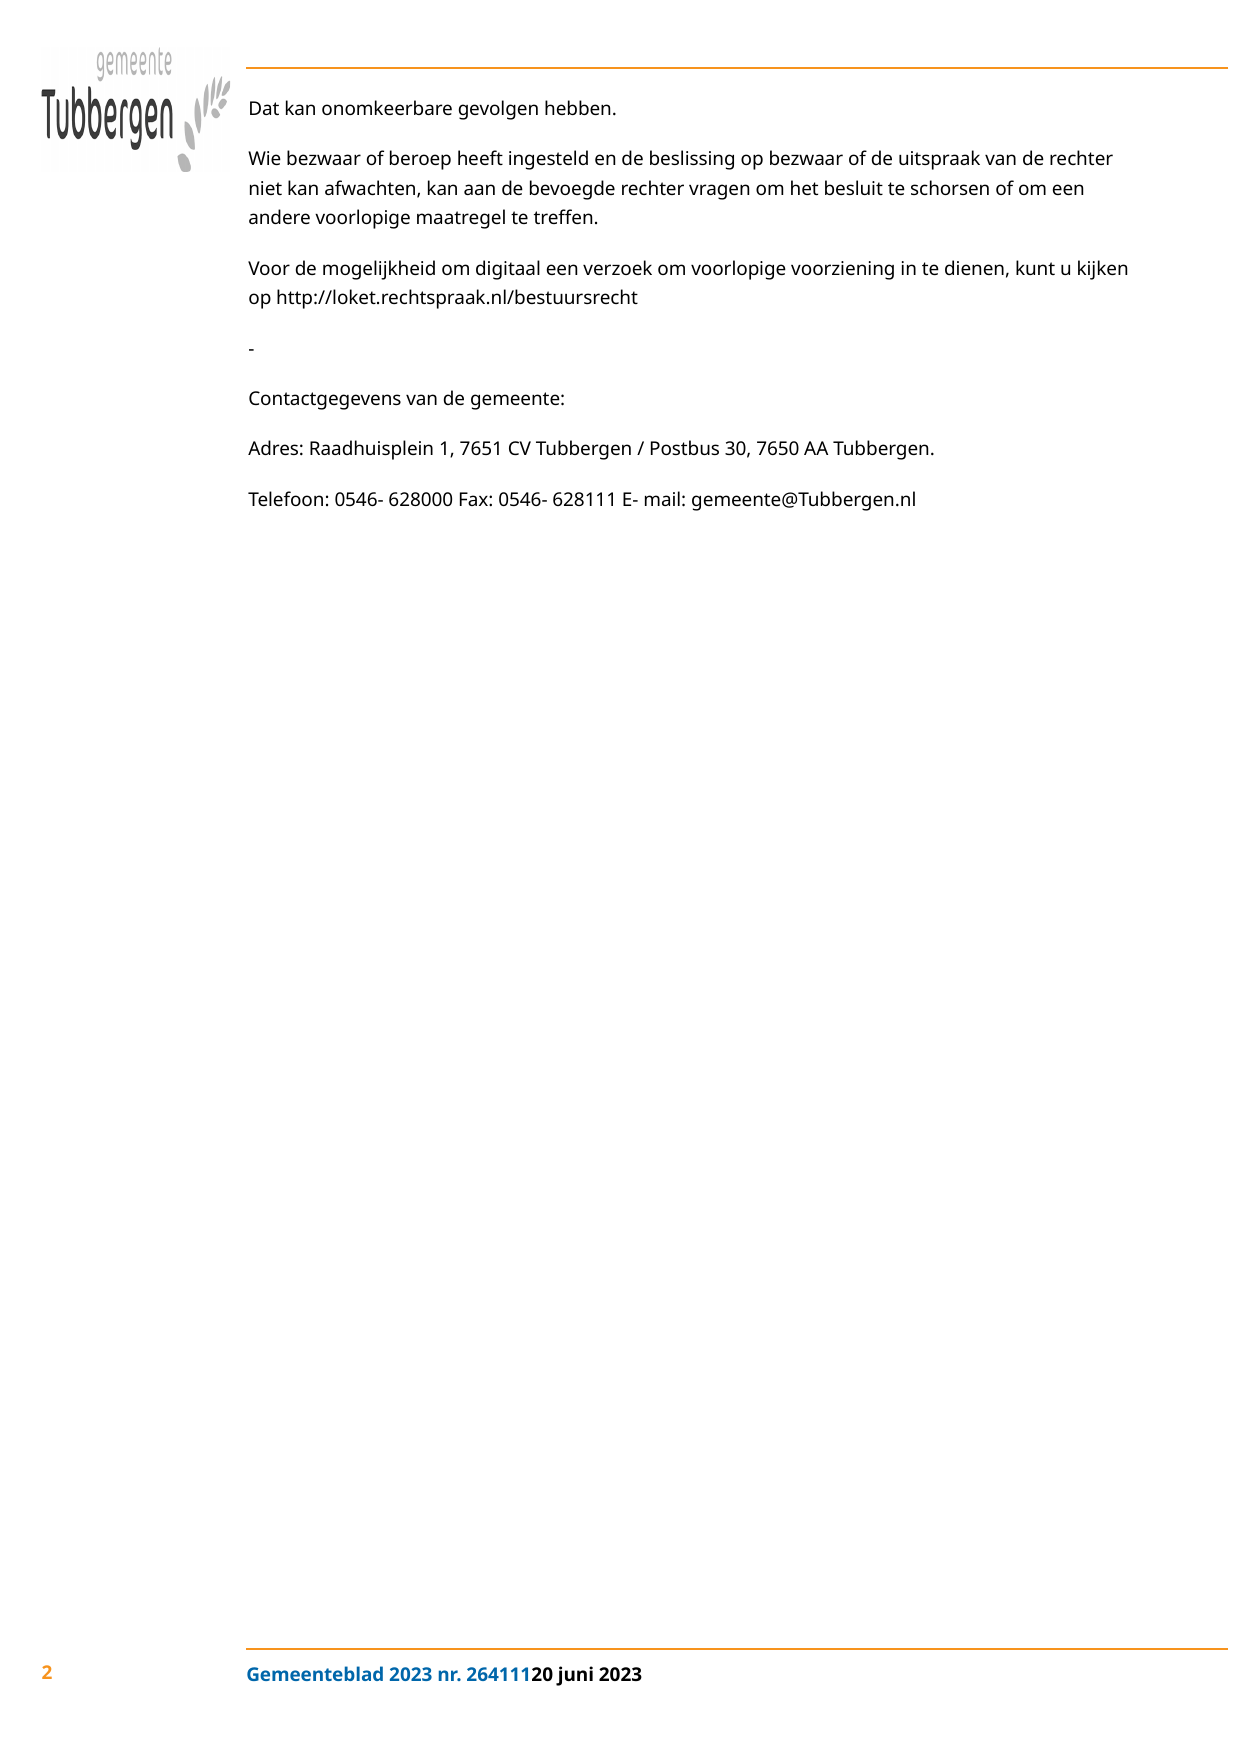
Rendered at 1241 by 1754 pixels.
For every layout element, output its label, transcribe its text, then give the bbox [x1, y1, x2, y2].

text Voor de mogelijkheid om digitaal een verzoek om voorlopige voorziening in te dienen, kunt u kijken op http://loket.rechtspraak.nl/bestuursrecht [248, 255, 1152, 310]
text - [248, 335, 1152, 361]
text Adres: Raadhuisplein 1, 7651 CV Tubbergen / Postbus 30, 7650 AA Tubbergen. [248, 436, 1152, 461]
text Wie bezwaar of beroep heeft ingesteld en de beslissing op bezwaar of de uitspraak van de rechter niet kan afwachten, kan aan de bevoegde rechter vragen om het besluit te schorsen of om een andere voorlopige maatregel te treffen. [248, 145, 1152, 230]
text Dat kan onomkeerbare gevolgen hebben. [248, 95, 1152, 121]
text Telefoon: 0546- 628000 Fax: 0546- 628111 E- mail: gemeente@Tubbergen.nl [248, 486, 1152, 512]
picture [41, 47, 231, 172]
text Contactgegevens van de gemeente: [248, 385, 1152, 411]
